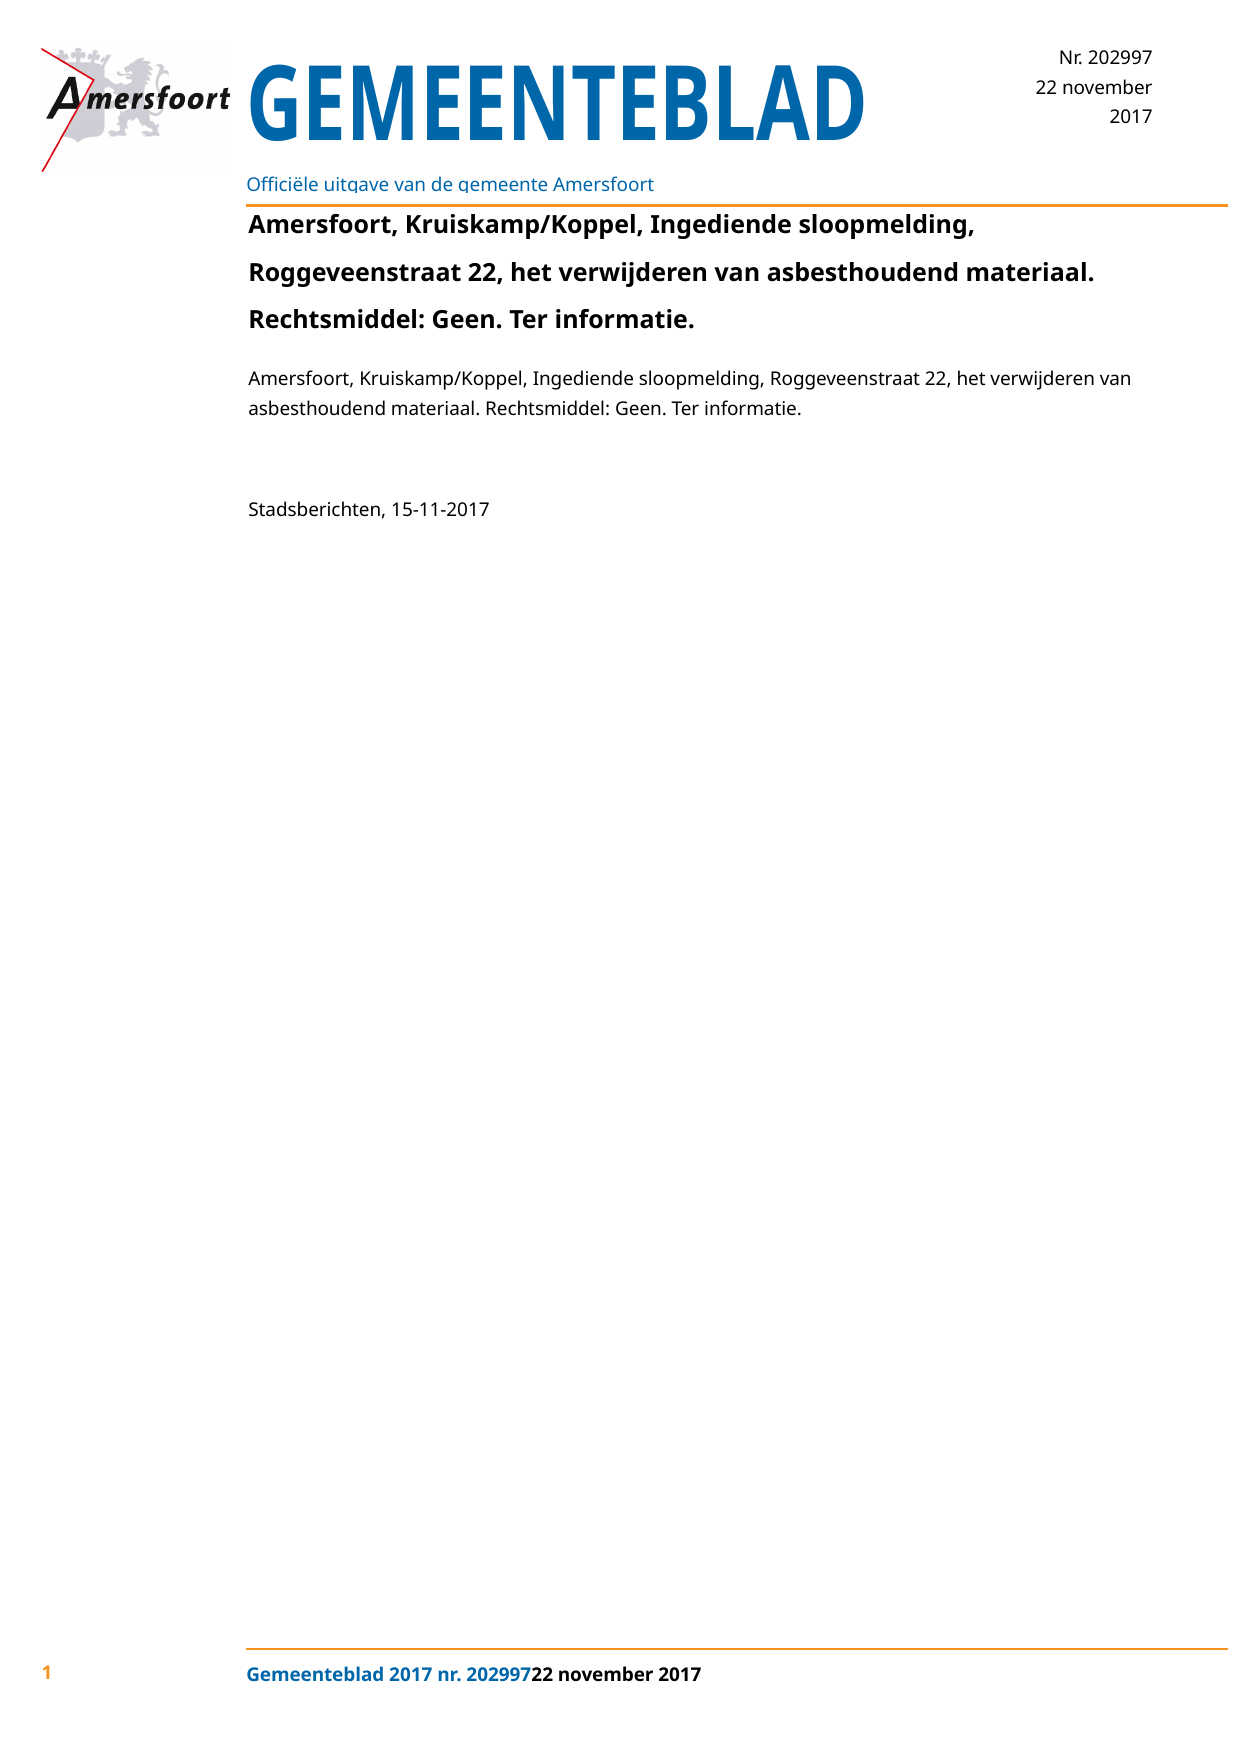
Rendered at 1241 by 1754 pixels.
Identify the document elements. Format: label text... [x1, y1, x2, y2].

text Amersfoort, Kruiskamp/Koppel, Ingediende sloopmelding, Roggeveenstraat 22, het verwijderen van asbesthoudend materiaal. Rechtsmiddel: Geen. Ter informatie. [248, 366, 1152, 421]
text Stadsberichten, 15-11-2017 [248, 496, 1152, 522]
text Amersfoort, Kruiskamp/Koppel, Ingediende sloopmelding, Roggeveenstraat 22, het verwijderen van asbesthoudend materiaal. Rechtsmiddel: Geen. Ter informatie. [248, 207, 1152, 336]
picture [41, 47, 231, 172]
